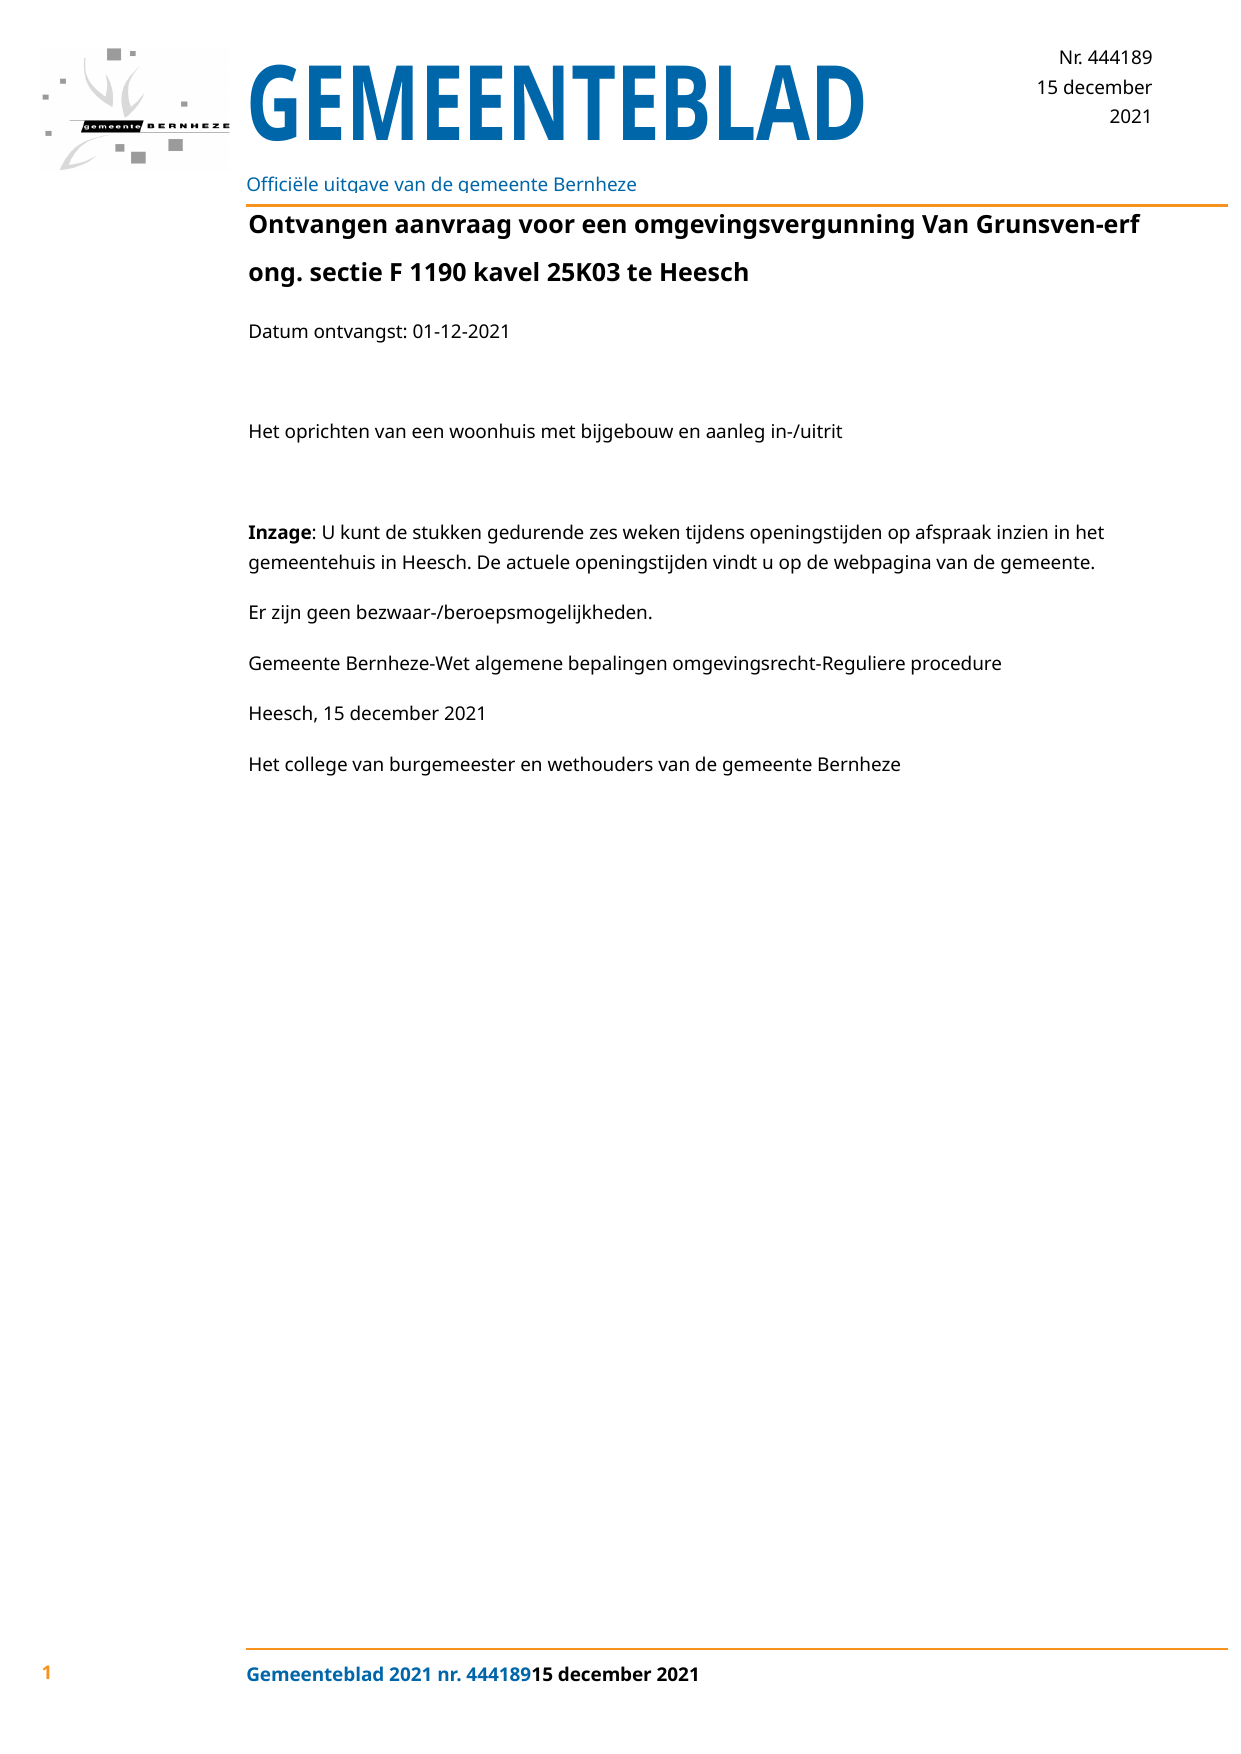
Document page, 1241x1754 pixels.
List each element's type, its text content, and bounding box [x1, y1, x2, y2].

text Het college van burgemeester en wethouders van de gemeente Bernheze [248, 751, 1152, 777]
picture [41, 47, 231, 172]
text Heesch, 15 december 2021 [248, 700, 1152, 726]
text Ontvangen aanvraag voor een omgevingsvergunning Van Grunsven-erf ong. sectie F 1190 kavel 25K03 te Heesch [248, 207, 1152, 288]
text Inzage: U kunt de stukken gedurende zes weken tijdens openingstijden op afspraak inzien in het gemeentehuis in Heesch. De actuele openingstijden vindt u op de webpagina van de gemeente. [248, 519, 1152, 575]
text Er zijn geen bezwaar-/beroepsmogelijkheden. [248, 599, 1152, 625]
text Gemeente Bernheze-Wet algemene bepalingen omgevingsrecht-Reguliere procedure [248, 650, 1152, 676]
text Het oprichten van een woonhuis met bijgebouw en aanleg in-/uitrit [248, 419, 1152, 444]
text Datum ontvangst: 01-12-2021 [248, 318, 1152, 344]
